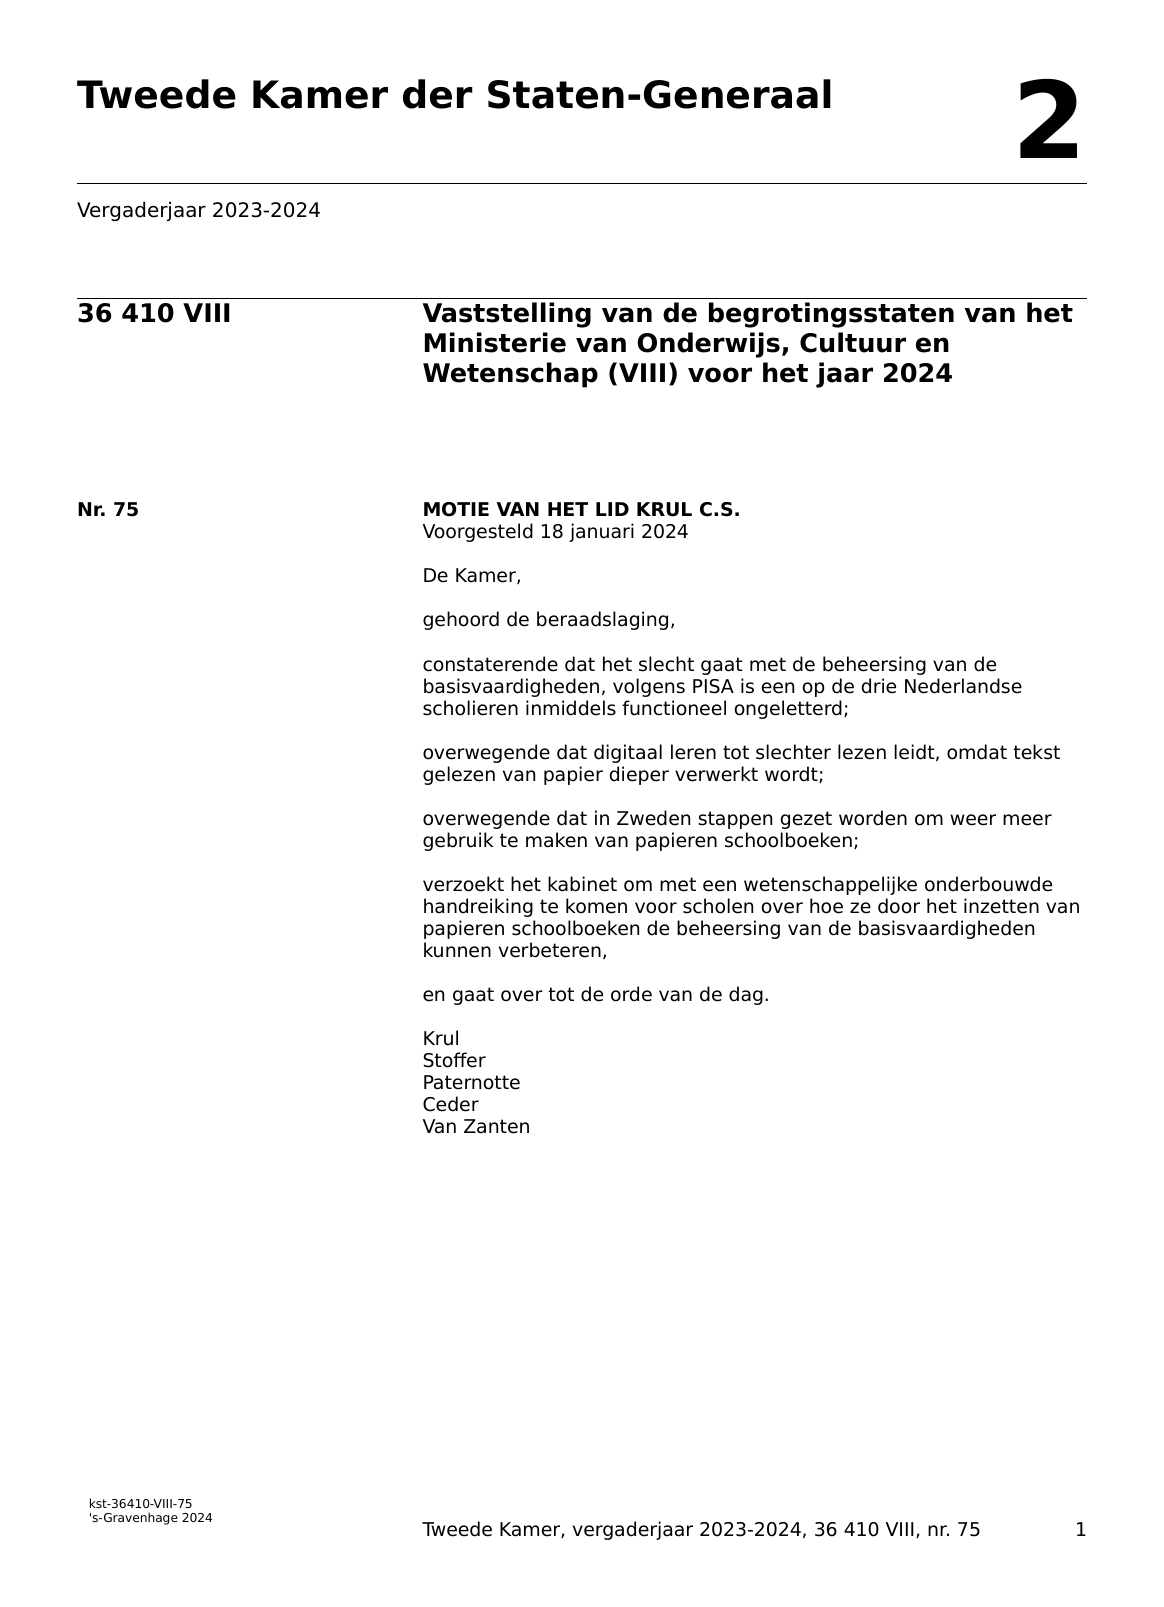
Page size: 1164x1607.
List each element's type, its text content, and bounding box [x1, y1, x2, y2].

text gehoord de beraadslaging, [422, 609, 1087, 631]
text Paternotte [422, 1072, 1087, 1094]
text overwegende dat in Zweden stappen gezet worden om weer meer gebruik te maken van papieren schoolboeken; [422, 808, 1087, 852]
subtitle 36 410 VIII Vaststelling van de begrotingsstaten van het Ministerie van Onderwijs, Cultuur en Wetenschap (VIII) voor het jaar 2024 [77, 299, 1087, 388]
text 's-Gravenhage 2024 [88, 1511, 323, 1525]
table_header 2 [886, 59, 1087, 183]
subtitle Nr. 75 MOTIE VAN HET LID KRUL C.S. [77, 499, 1087, 521]
text Van Zanten [422, 1116, 1087, 1138]
text Ceder [422, 1094, 1087, 1116]
table_cell Vergaderjaar 2023-2024 [77, 184, 1087, 298]
text en gaat over tot de orde van de dag. [422, 984, 1087, 1006]
text Stoffer [422, 1050, 1087, 1072]
text Krul [422, 1028, 1087, 1050]
text De Kamer, [422, 565, 1087, 587]
text Voorgesteld 18 januari 2024 [422, 521, 1087, 543]
text kst-36410-VIII-75 [88, 1497, 323, 1511]
text verzoekt het kabinet om met een wetenschappelijke onderbouwde handreiking te komen voor scholen over hoe ze door het inzetten van papieren schoolboeken de beheersing van de basisvaardigheden kunnen verbeteren, [422, 874, 1087, 962]
text overwegende dat digitaal leren tot slechter lezen leidt, omdat tekst gelezen van papier dieper verwerkt wordt; [422, 742, 1087, 786]
table_header Tweede Kamer der Staten-Generaal [77, 59, 886, 183]
text constaterende dat het slecht gaat met de beheersing van de basisvaardigheden, volgens PISA is een op de drie Nederlandse scholieren inmiddels functioneel ongeletterd; [422, 653, 1087, 719]
